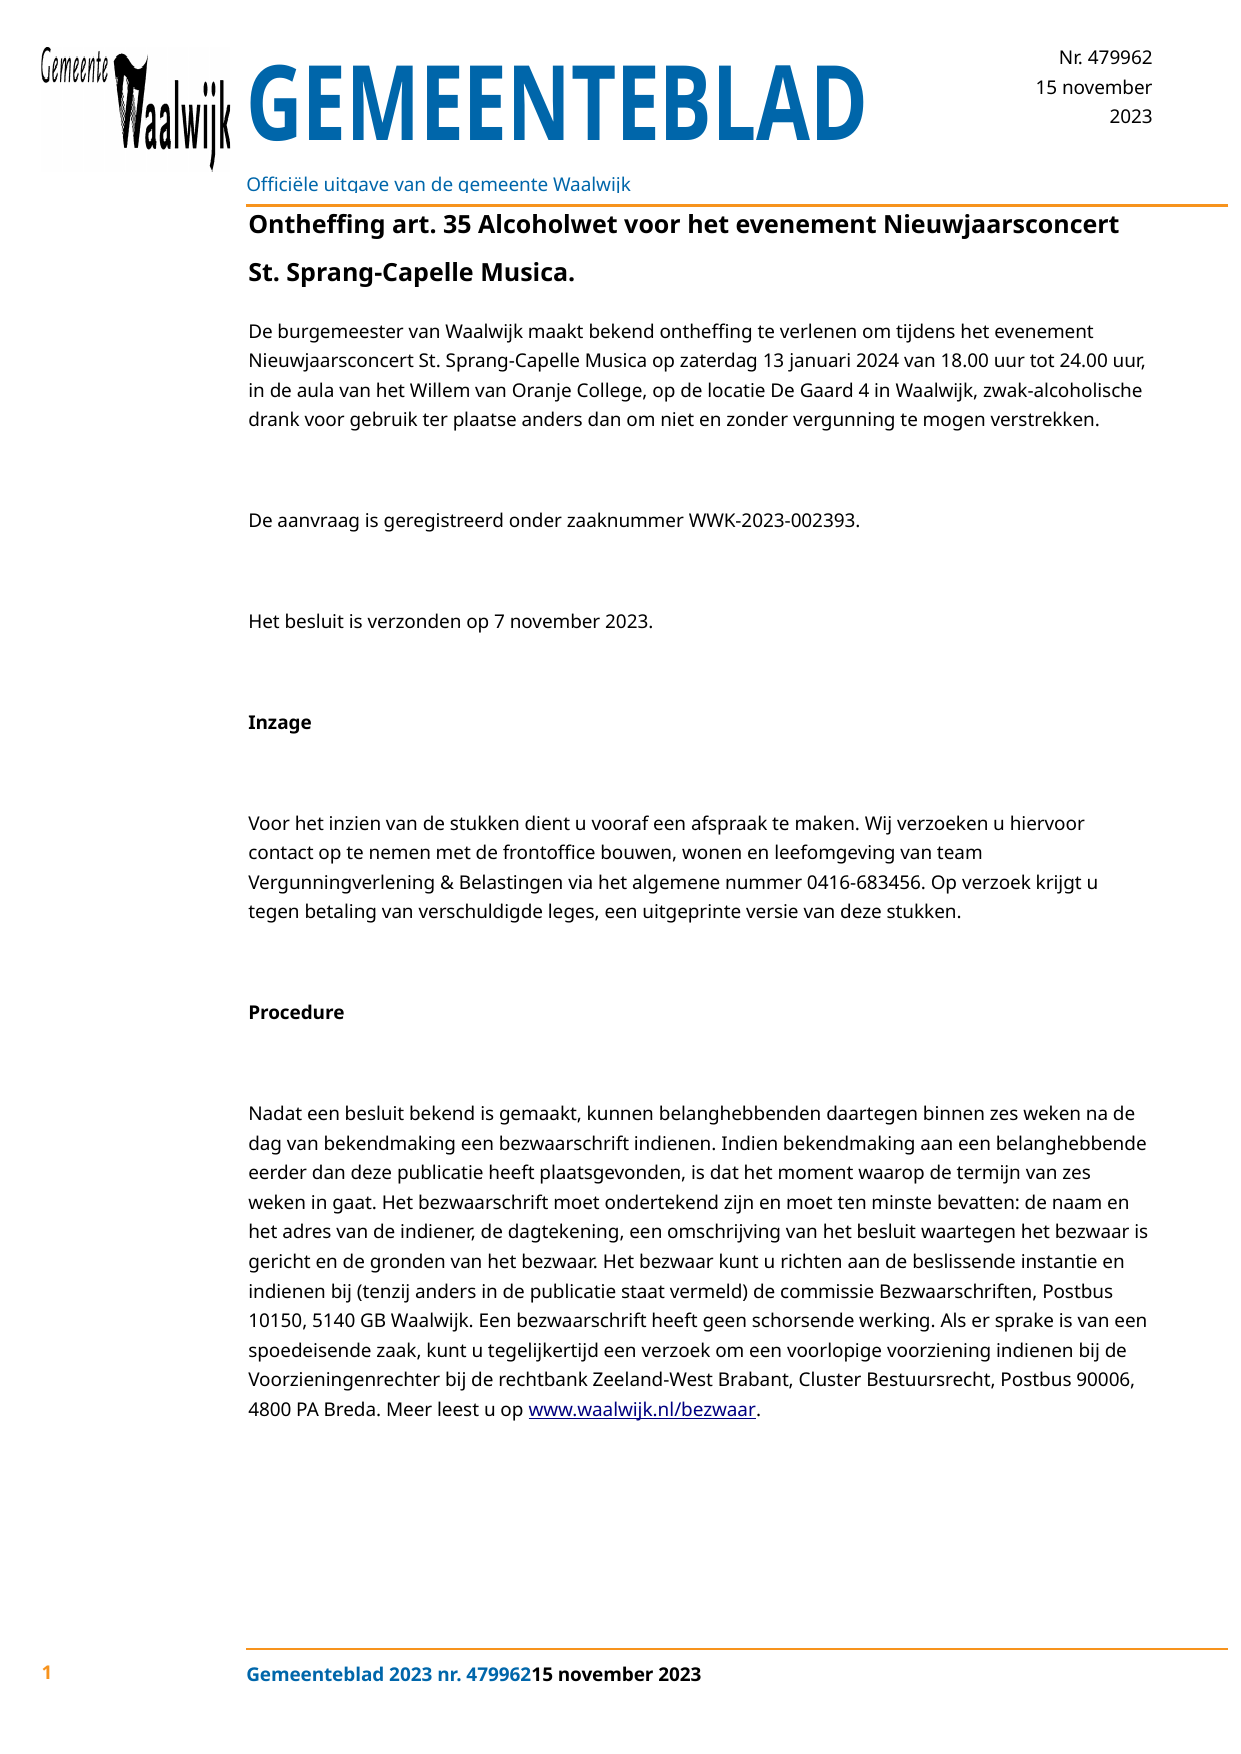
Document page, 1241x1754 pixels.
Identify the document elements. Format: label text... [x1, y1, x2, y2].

picture [41, 47, 231, 172]
text De aanvraag is geregistreerd onder zaaknummer WWK-2023-002393. [248, 507, 1152, 533]
text Procedure [248, 999, 1152, 1025]
text Nadat een besluit bekend is gemaakt, kunnen belanghebbenden daartegen binnen zes weken na de dag van bekendmaking een bezwaarschrift indienen. Indien bekendmaking aan een belanghebbende eerder dan deze publicatie heeft plaatsgevonden, is dat het moment waarop de termijn van zes weken in gaat. Het bezwaarschrift moet ondertekend zijn en moet ten minste bevatten: de naam en het adres van de indiener, de dagtekening, een omschrijving van het besluit waartegen het bezwaar is gericht en de gronden van het bezwaar. Het bezwaar kunt u richten aan de beslissende instantie en indienen bij (tenzij anders in de publicatie staat vermeld) de commissie Bezwaarschriften, Postbus 10150, 5140 GB Waalwijk. Een bezwaarschrift heeft geen schorsende werking. Als er sprake is van een spoedeisende zaak, kunt u tegelijkertijd een verzoek om een voorlopige voorziening indienen bij de Voorzieningenrechter bij de rechtbank Zeeland-West Brabant, Cluster Bestuursrecht, Postbus 90006, 4800 PA Breda. Meer leest u op www.waalwijk.nl/bezwaar. [248, 1100, 1152, 1422]
text De burgemeester van Waalwijk maakt bekend ontheffing te verlenen om tijdens het evenement Nieuwjaarsconcert St. Sprang-Capelle Musica op zaterdag 13 januari 2024 van 18.00 uur tot 24.00 uur, in de aula van het Willem van Oranje College, op de locatie De Gaard 4 in Waalwijk, zwak-alcoholische drank voor gebruik ter plaatse anders dan om niet en zonder vergunning te mogen verstrekken. [248, 318, 1152, 432]
text Het besluit is verzonden op 7 november 2023. [248, 608, 1152, 634]
text Ontheffing art. 35 Alcoholwet voor het evenement Nieuwjaarsconcert St. Sprang-Capelle Musica. [248, 207, 1152, 288]
text Inzage [248, 709, 1152, 735]
text Voor het inzien van de stukken dient u vooraf een afspraak te maken. Wij verzoeken u hiervoor contact op te nemen met de frontoffice bouwen, wonen en leefomgeving van team Vergunningverlening & Belastingen via het algemene nummer 0416-683456. Op verzoek krijgt u tegen betaling van verschuldigde leges, een uitgeprinte versie van deze stukken. [248, 810, 1152, 924]
